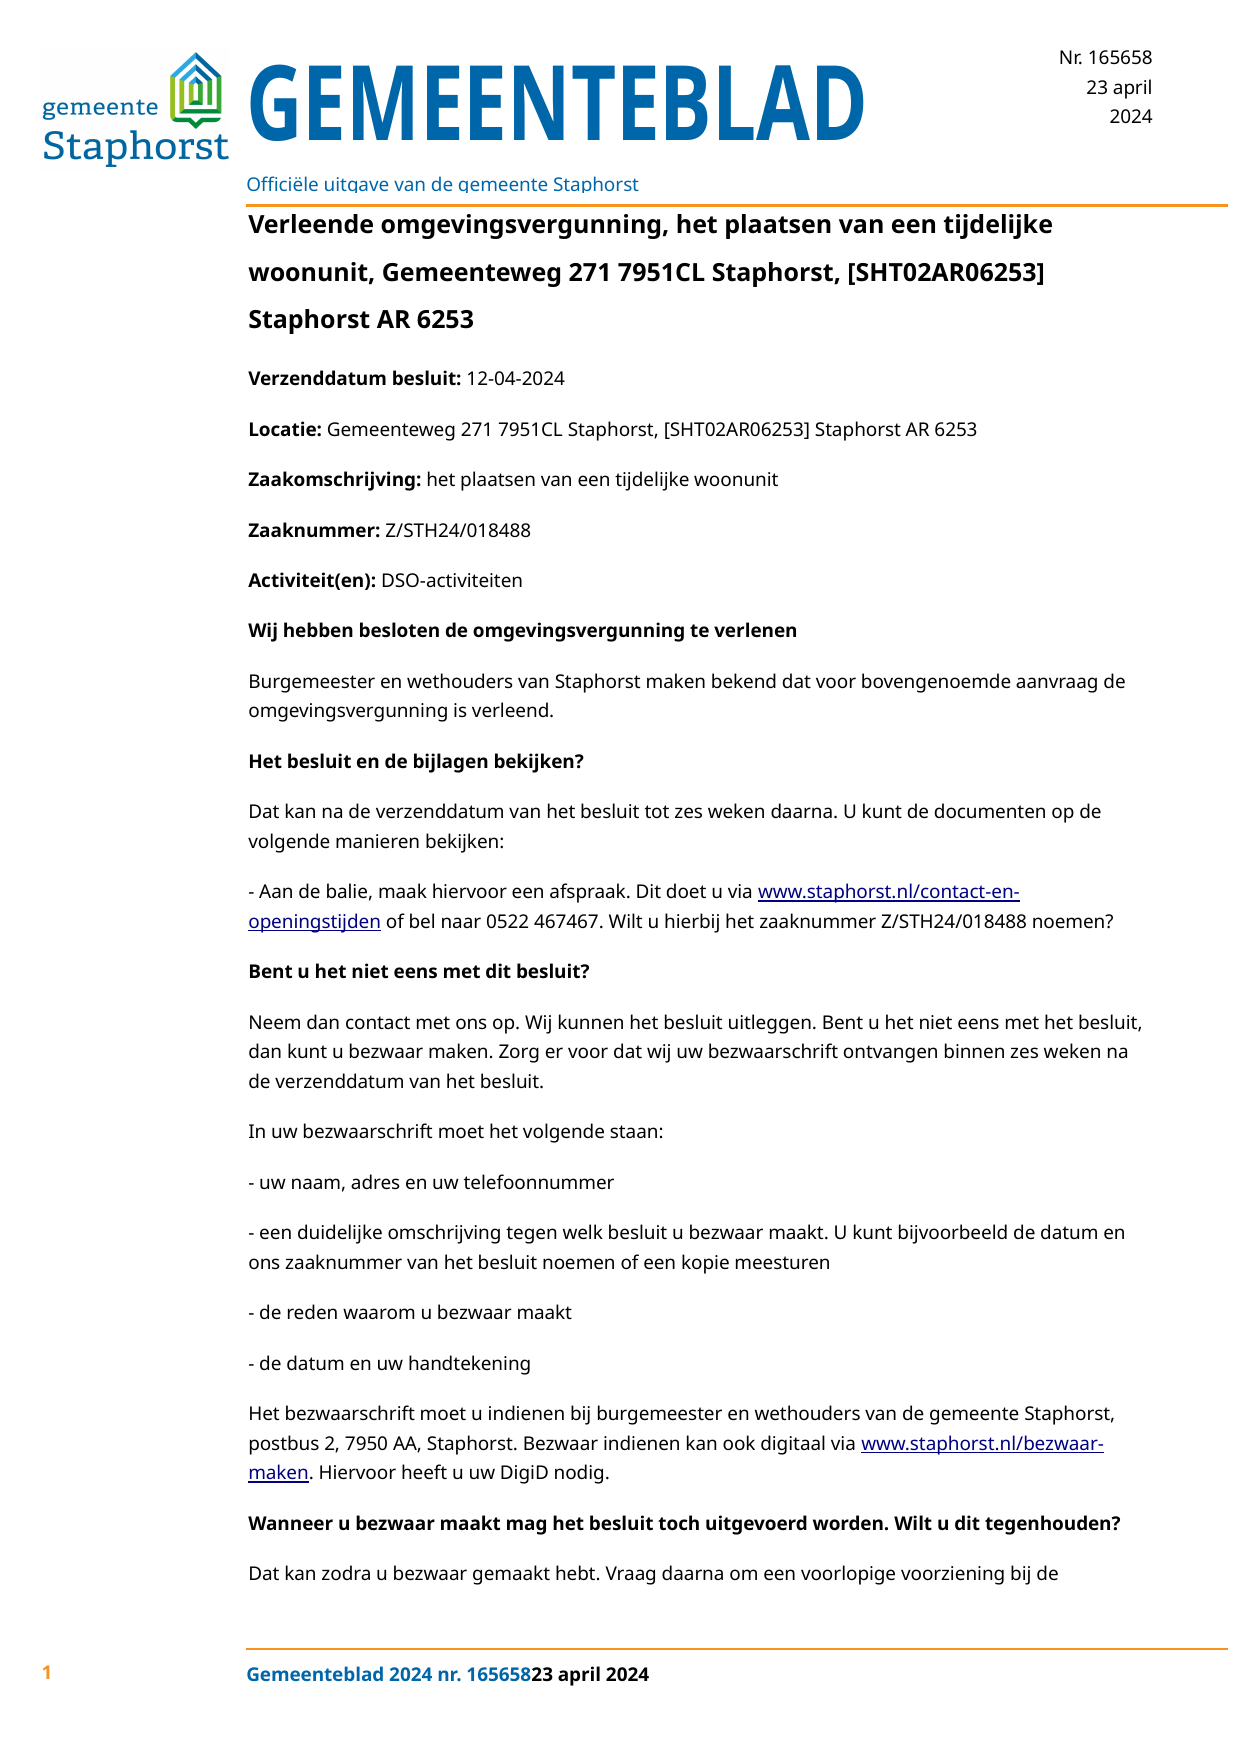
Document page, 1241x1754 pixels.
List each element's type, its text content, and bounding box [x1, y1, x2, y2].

text - een duidelijke omschrijving tegen welk besluit u bezwaar maakt. U kunt bijvoorbeeld de datum en ons zaaknummer van het besluit noemen of een kopie meesturen [248, 1219, 1152, 1274]
text - Aan de balie, maak hiervoor een afspraak. Dit doet u via www.staphorst.nl/contact-en-openingstijden of bel naar 0522 467467. Wilt u hierbij het zaaknummer Z/STH24/018488 noemen? [248, 878, 1152, 934]
text Wij hebben besloten de omgevingsvergunning te verlenen [248, 618, 1152, 643]
text - de datum en uw handtekening [248, 1350, 1152, 1375]
text Burgemeester en wethouders van Staphorst maken bekend dat voor bovengenoemde aanvraag de omgevingsvergunning is verleend. [248, 668, 1152, 723]
text In uw bezwaarschrift moet het volgende staan: [248, 1118, 1152, 1144]
text Activiteit(en): DSO-activiteiten [248, 567, 1152, 593]
text Bent u het niet eens met dit besluit? [248, 958, 1152, 984]
text Neem dan contact met ons op. Wij kunnen het besluit uitleggen. Bent u het niet eens met het besluit, dan kunt u bezwaar maken. Zorg er voor dat wij uw bezwaarschrift ontvangen binnen zes weken na de verzenddatum van het besluit. [248, 1009, 1152, 1094]
text Dat kan na de verzenddatum van het besluit tot zes weken daarna. U kunt de documenten op de volgende manieren bekijken: [248, 798, 1152, 854]
text - uw naam, adres en uw telefoonnummer [248, 1169, 1152, 1194]
text Locatie: Gemeenteweg 271 7951CL Staphorst, [SHT02AR06253] Staphorst AR 6253 [248, 416, 1152, 442]
text Het besluit en de bijlagen bekijken? [248, 748, 1152, 774]
text Verzenddatum besluit: 12-04-2024 [248, 366, 1152, 391]
picture [41, 47, 231, 172]
text Wanneer u bezwaar maakt mag het besluit toch uitgevoerd worden. Wilt u dit tegenhouden? [248, 1510, 1152, 1535]
text Verleende omgevingsvergunning, het plaatsen van een tijdelijke woonunit, Gemeenteweg 271 7951CL Staphorst, [SHT02AR06253] Staphorst AR 6253 [248, 207, 1152, 336]
text - de reden waarom u bezwaar maakt [248, 1299, 1152, 1325]
text Het bezwaarschrift moet u indienen bij burgemeester en wethouders van de gemeente Staphorst, postbus 2, 7950 AA, Staphorst. Bezwaar indienen kan ook digitaal via www.staphorst.nl/bezwaar-maken. Hiervoor heeft u uw DigiD nodig. [248, 1400, 1152, 1485]
text Zaaknummer: Z/STH24/018488 [248, 517, 1152, 542]
text Dat kan zodra u bezwaar gemaakt hebt. Vraag daarna om een voorlopige voorziening bij de [248, 1560, 1152, 1586]
text Zaakomschrijving: het plaatsen van een tijdelijke woonunit [248, 466, 1152, 492]
